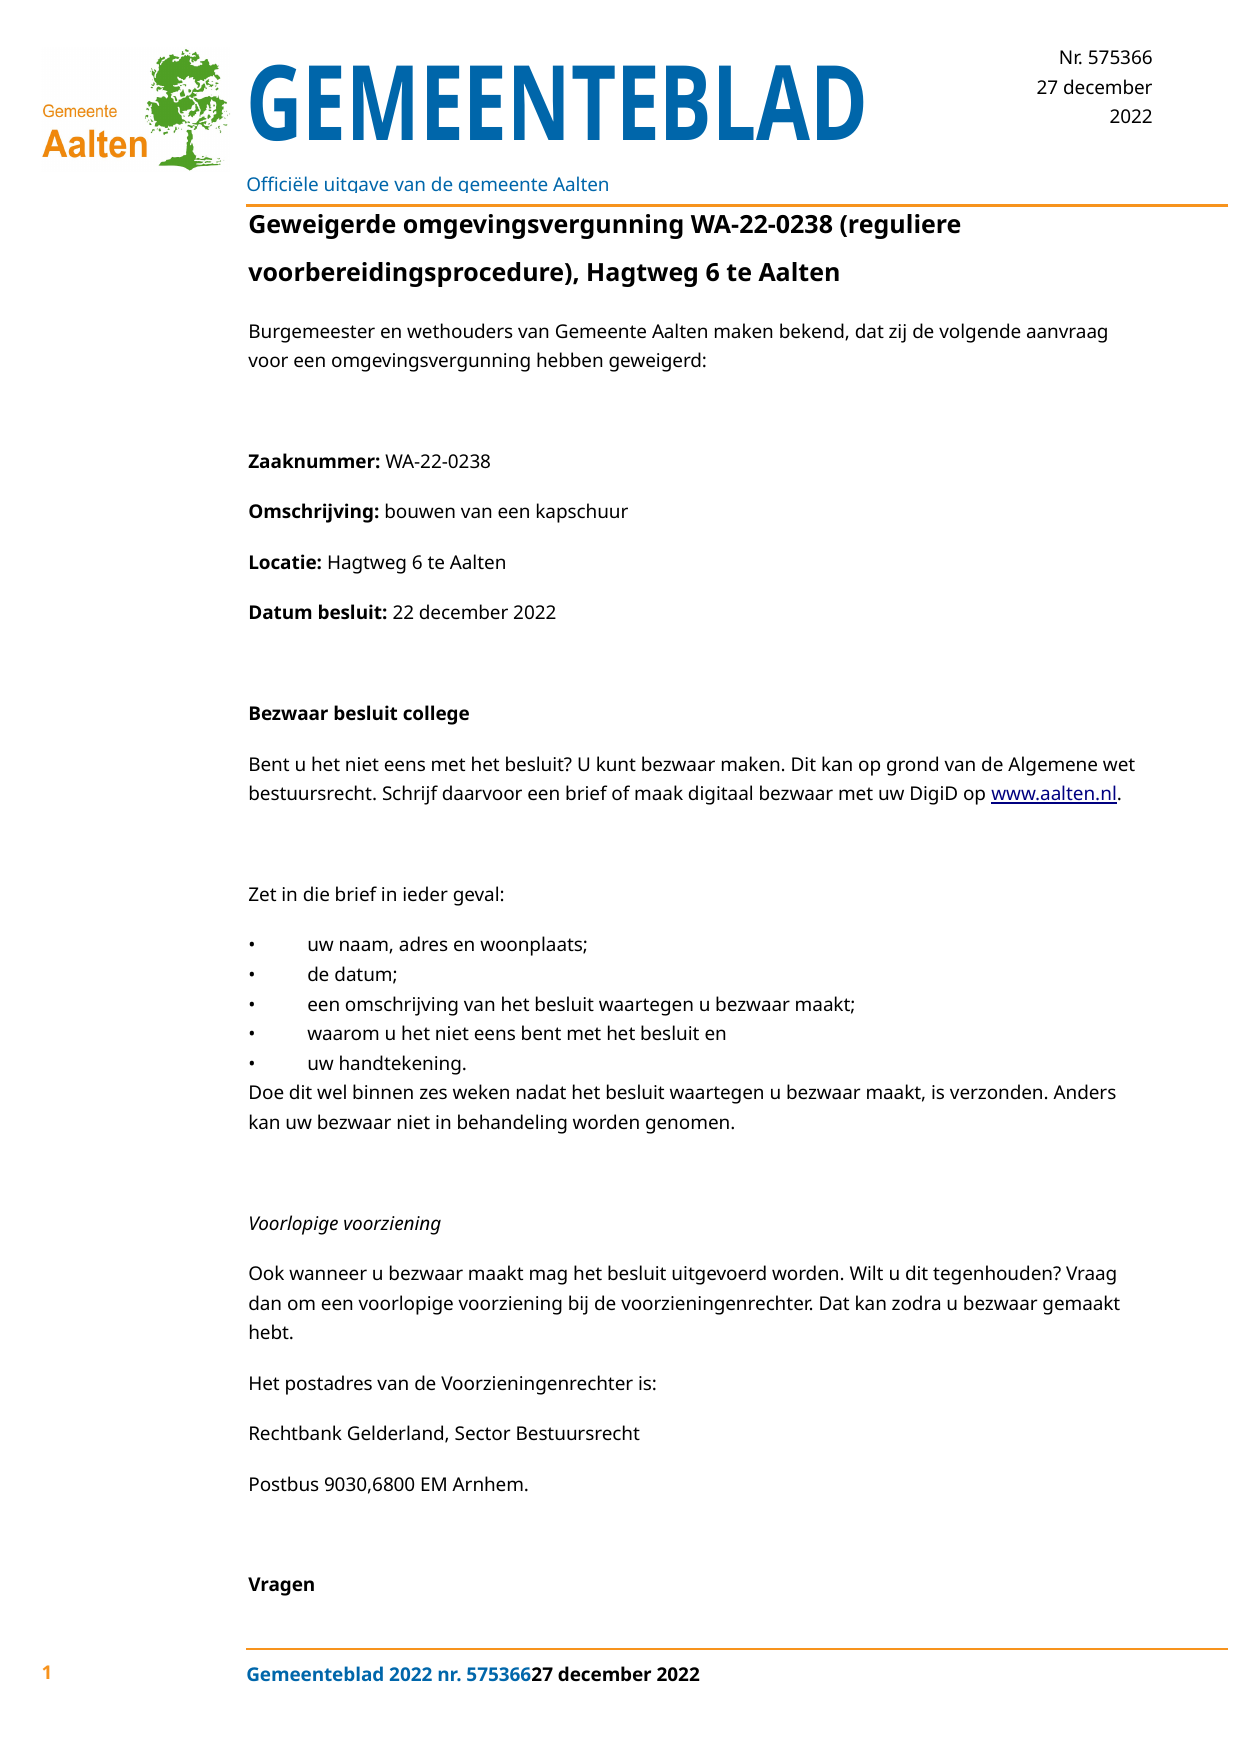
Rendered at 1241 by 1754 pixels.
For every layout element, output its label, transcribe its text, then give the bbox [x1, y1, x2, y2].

text Voorlopige voorziening [248, 1210, 1152, 1236]
text Het postadres van de Voorzieningenrechter is: [248, 1370, 1152, 1396]
text Postbus 9030,6800 EM Arnhem. [248, 1471, 1152, 1497]
text Datum besluit: 22 december 2022 [248, 599, 1152, 625]
text Rechtbank Gelderland, Sector Bestuursrecht [248, 1420, 1152, 1446]
text Bent u het niet eens met het besluit? U kunt bezwaar maken. Dit kan op grond van de Algemene wet bestuursrecht. Schrijf daarvoor een brief of maak digitaal bezwaar met uw DigiD op www.aalten.nl. [248, 751, 1152, 806]
picture [41, 47, 231, 172]
list uw handtekening. [248, 1050, 1152, 1076]
list een omschrijving van het besluit waartegen u bezwaar maakt; [248, 991, 1152, 1017]
text Vragen [248, 1572, 1152, 1597]
text Ook wanneer u bezwaar maakt mag het besluit uitgevoerd worden. Wilt u dit tegenhouden? Vraag dan om een voorlopige voorziening bij de voorzieningenrechter. Dat kan zodra u bezwaar gemaakt hebt. [248, 1260, 1152, 1345]
list uw naam, adres en woonplaats; [248, 932, 1152, 957]
text Burgemeester en wethouders van Gemeente Aalten maken bekend, dat zij de volgende aanvraag voor een omgevingsvergunning hebben geweigerd: [248, 318, 1152, 373]
text Omschrijving: bouwen van een kapschuur [248, 499, 1152, 524]
list de datum; [248, 961, 1152, 987]
text Bezwaar besluit college [248, 700, 1152, 726]
text Zaaknummer: WA-22-0238 [248, 448, 1152, 474]
text Doe dit wel binnen zes weken nadat het besluit waartegen u bezwaar maakt, is verzonden. Anders kan uw bezwaar niet in behandeling worden genomen. [248, 1079, 1152, 1135]
list waarom u het niet eens bent met het besluit en [248, 1020, 1152, 1046]
text Locatie: Hagtweg 6 te Aalten [248, 549, 1152, 575]
text Zet in die brief in ieder geval: [248, 881, 1152, 907]
text Geweigerde omgevingsvergunning WA-22-0238 (reguliere voorbereidingsprocedure), Hagtweg 6 te Aalten [248, 207, 1152, 288]
